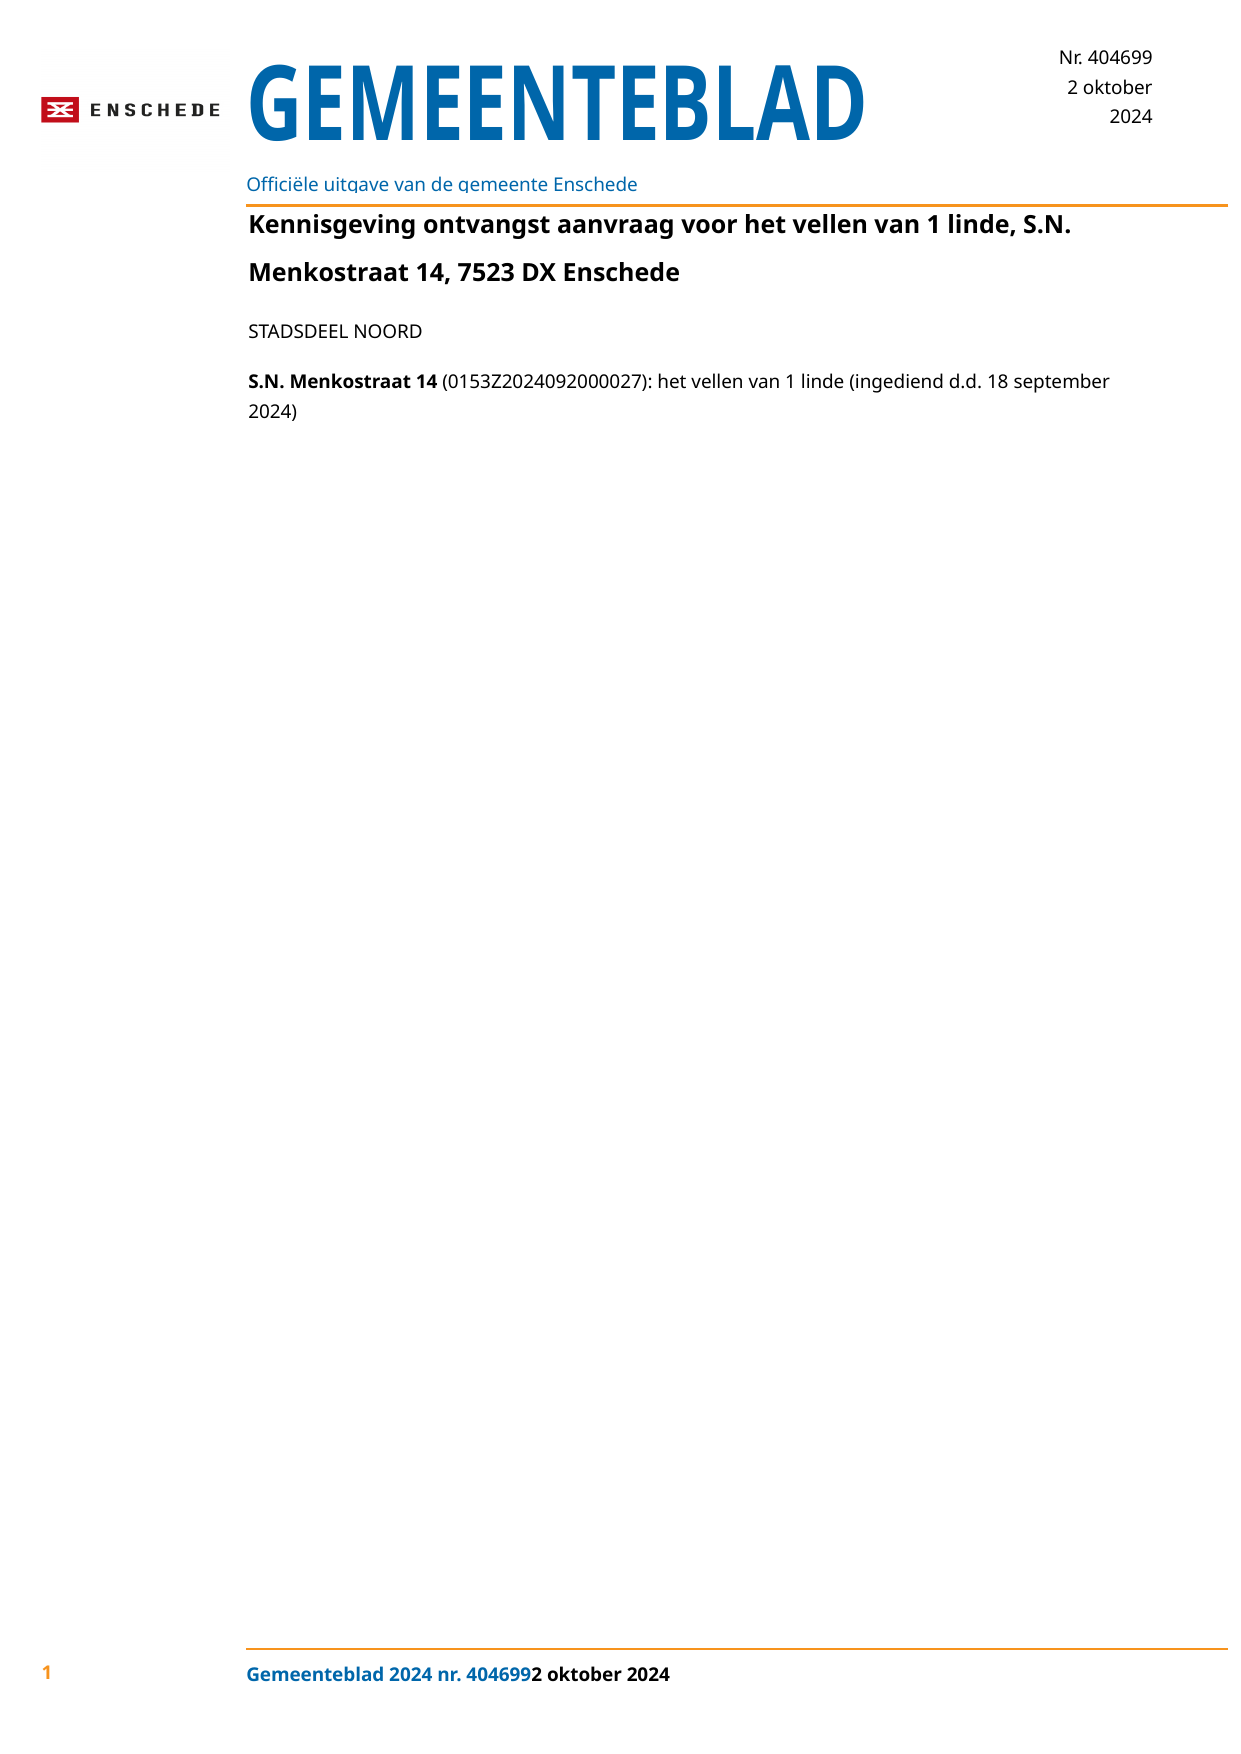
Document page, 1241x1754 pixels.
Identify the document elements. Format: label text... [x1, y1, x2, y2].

picture [41, 47, 231, 172]
text Kennisgeving ontvangst aanvraag voor het vellen van 1 linde, S.N. Menkostraat 14, 7523 DX Enschede [248, 207, 1152, 288]
text STADSDEEL NOORD [248, 318, 1152, 344]
text S.N. Menkostraat 14 (0153Z2024092000027): het vellen van 1 linde (ingediend d.d. 18 september 2024) [248, 368, 1152, 424]
